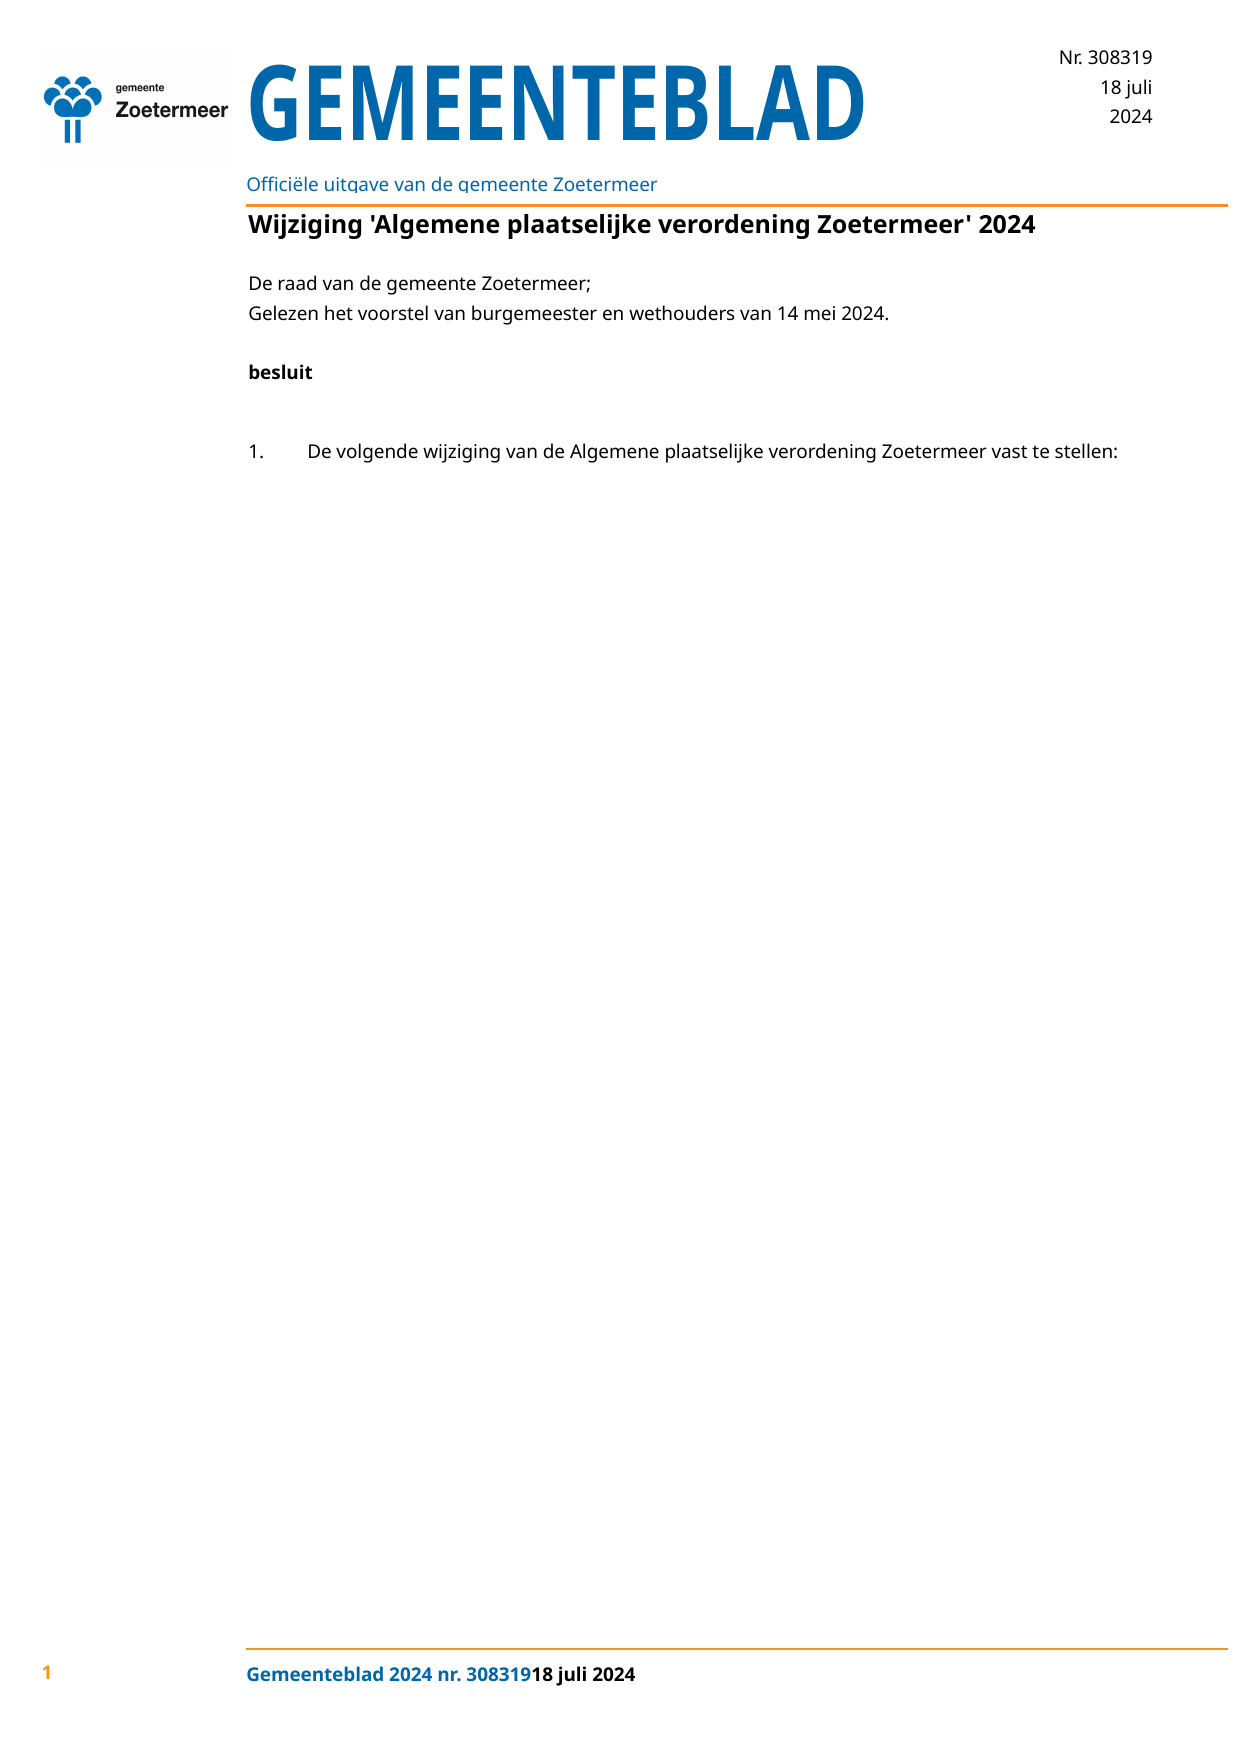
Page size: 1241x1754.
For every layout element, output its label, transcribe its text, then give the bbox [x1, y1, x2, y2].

text Wijziging 'Algemene plaatselijke verordening Zoetermeer' 2024 [248, 207, 1152, 241]
text Gelezen het voorstel van burgemeester en wethouders van 14 mei 2024. [248, 300, 1152, 326]
list De volgende wijziging van de Algemene plaatselijke verordening Zoetermeer vast te stellen: [248, 438, 1152, 464]
text besluit [248, 359, 1152, 385]
picture [41, 47, 231, 172]
text De raad van de gemeente Zoetermeer; [248, 270, 1152, 296]
